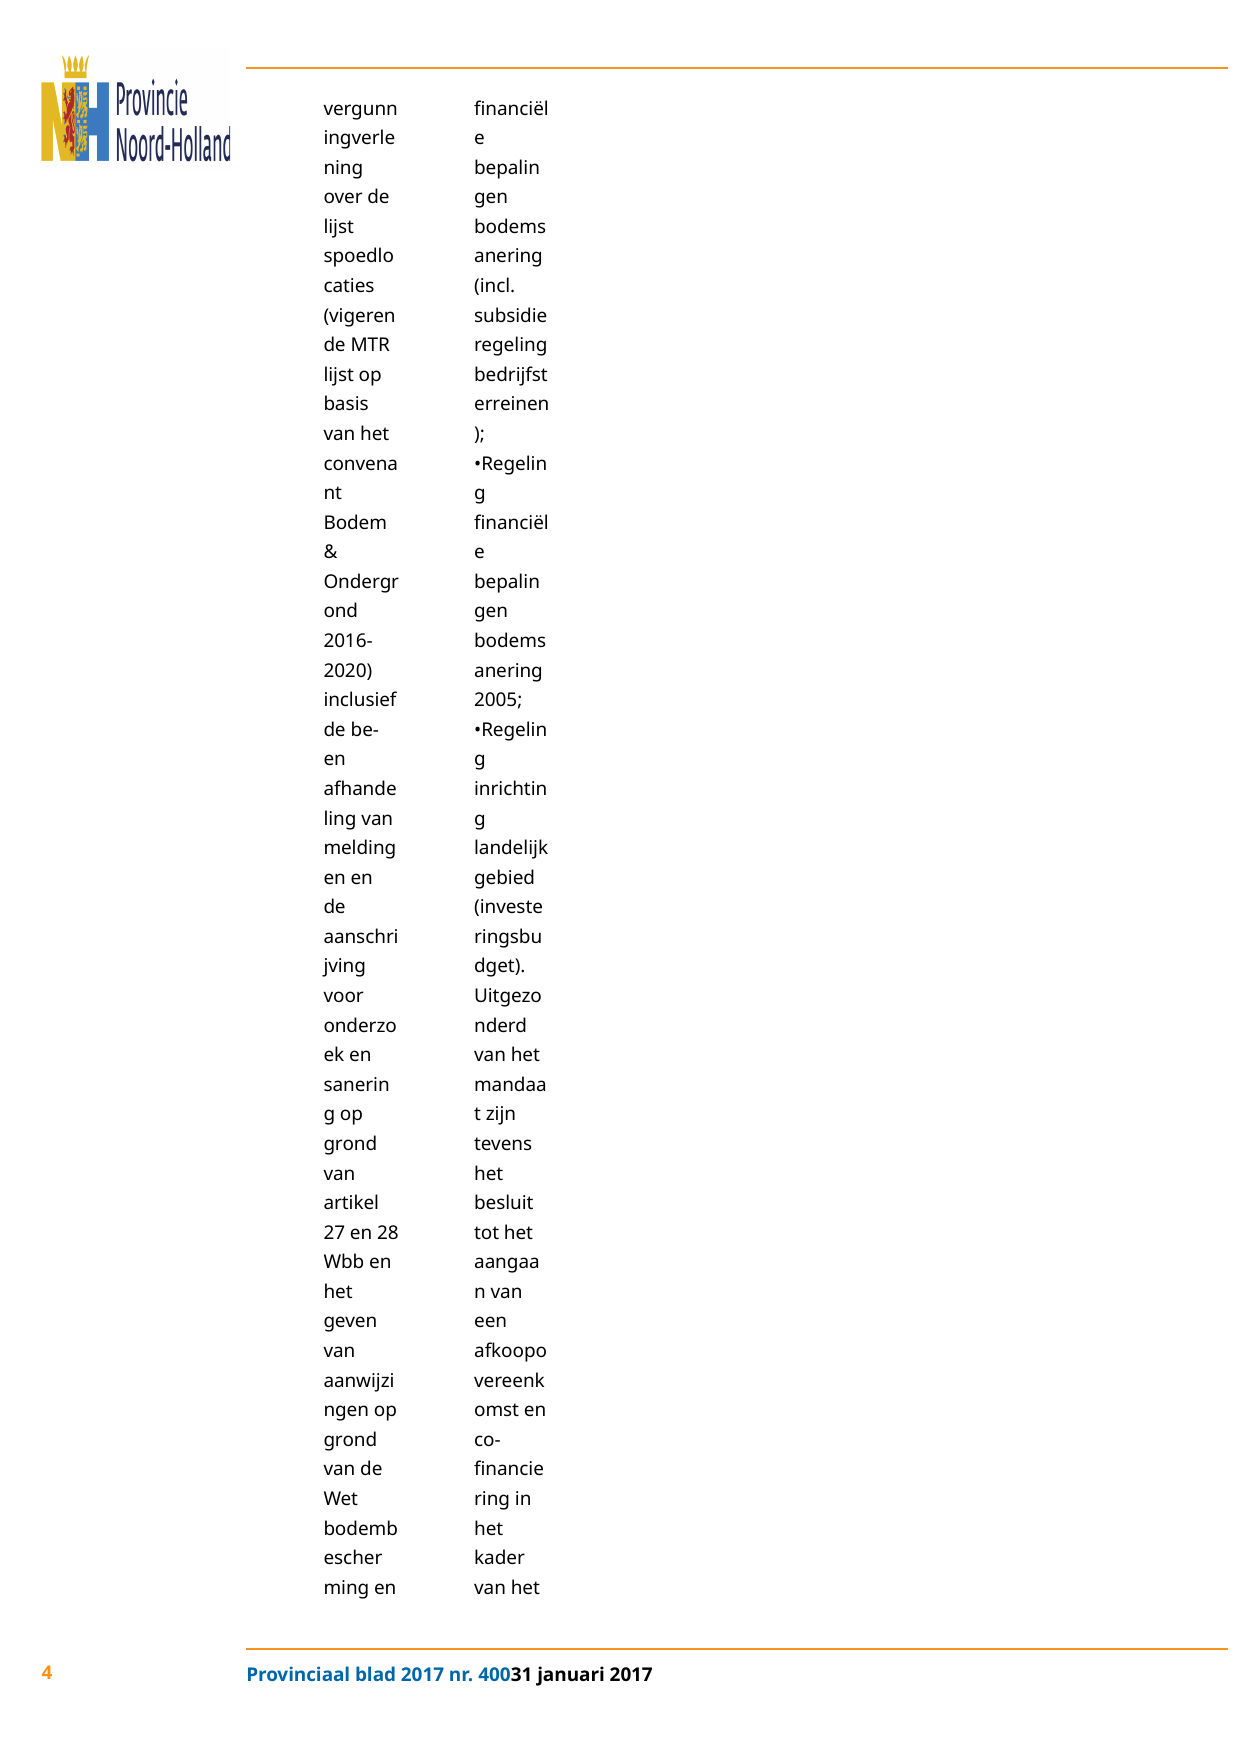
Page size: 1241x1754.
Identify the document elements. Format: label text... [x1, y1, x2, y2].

picture [41, 47, 231, 172]
table_cell [248, 95, 323, 1600]
table_cell financiële bepalingen bodemsanering (incl. subsidieregeling bedrijfsterreinen); •Regeling financiële bepalingen bodemsanering 2005; •Regeling inrichting landelijk gebied (investeringsbudget). Uitgezonderd van het mandaat zijn tevens het besluit tot het aangaan van een afkoopovereenkomst en co-financiering in het kader van het [474, 95, 549, 1600]
table_cell vergunningverlening over de lijst spoedlocaties (vigerende MTR lijst op basis van het convenant Bodem & Ondergrond 2016-2020) inclusief de be- en afhandeling van meldingen en de aanschrijving voor onderzoek en sanering op grond van artikel 27 en 28 Wbb en het geven van aanwijzingen op grond van de Wet bodembescherming en [323, 95, 398, 1600]
table_cell [399, 95, 474, 1600]
